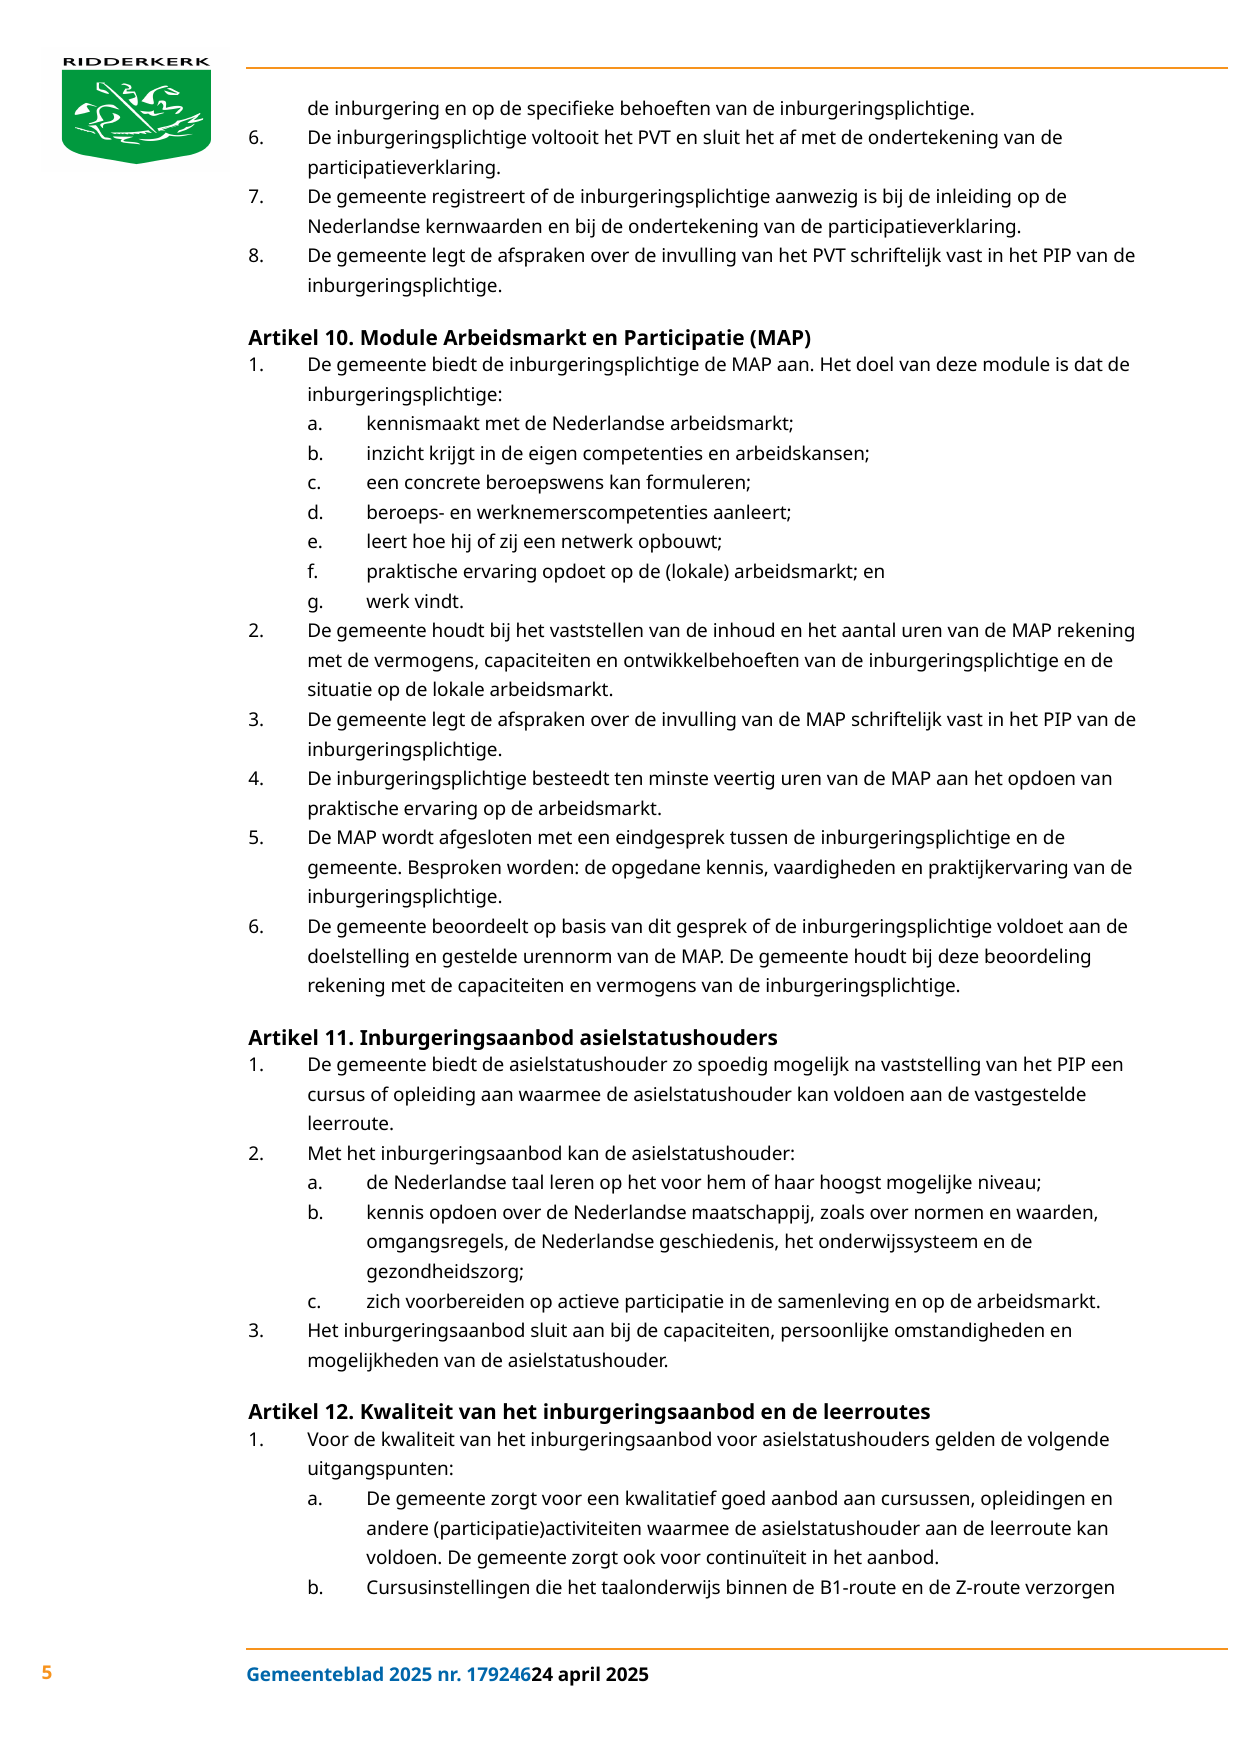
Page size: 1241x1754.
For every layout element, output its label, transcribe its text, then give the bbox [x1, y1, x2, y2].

list kennismaakt met de Nederlandse arbeidsmarkt; [307, 410, 1152, 436]
list beroeps- en werknemerscompetenties aanleert; [307, 499, 1152, 525]
list De gemeente biedt de inburgeringsplichtige de MAP aan. Het doel van deze module is dat de inburgeringsplichtige: [248, 351, 1152, 406]
list Cursusinstellingen die het taalonderwijs binnen de B1-route en de Z-route verzorgen [307, 1574, 1152, 1599]
text Artikel 12. Kwaliteit van het inburgeringsaanbod en de leerroutes [248, 1397, 1152, 1426]
list De gemeente houdt bij het vaststellen van de inhoud en het aantal uren van de MAP rekening met de vermogens, capaciteiten en ontwikkelbehoeften van de inburgeringsplichtige en de situatie op de lokale arbeidsmarkt. [248, 617, 1152, 702]
text Artikel 11. Inburgeringsaanbod asielstatushouders [248, 1023, 1152, 1051]
list Met het inburgeringsaanbod kan de asielstatushouder: [248, 1140, 1152, 1166]
list werk vindt. [307, 588, 1152, 613]
list De inburgeringsplichtige besteedt ten minste veertig uren van de MAP aan het opdoen van praktische ervaring op de arbeidsmarkt. [248, 765, 1152, 821]
list De gemeente zorgt voor een kwalitatief goed aanbod aan cursussen, opleidingen en andere (participatie)activiteiten waarmee de asielstatushouder aan de leerroute kan voldoen. De gemeente zorgt ook voor continuïteit in het aanbod. [307, 1485, 1152, 1570]
list kennis opdoen over de Nederlandse maatschappij, zoals over normen en waarden, omgangsregels, de Nederlandse geschiedenis, het onderwijssysteem en de gezondheidszorg; [307, 1199, 1152, 1284]
picture [41, 47, 231, 172]
list De gemeente biedt de asielstatushouder zo spoedig mogelijk na vaststelling van het PIP een cursus of opleiding aan waarmee de asielstatushouder kan voldoen aan de vastgestelde leerroute. [248, 1051, 1152, 1136]
list praktische ervaring opdoet op de (lokale) arbeidsmarkt; en [307, 558, 1152, 584]
list inzicht krijgt in de eigen competenties en arbeidskansen; [307, 440, 1152, 466]
list zich voorbereiden op actieve participatie in de samenleving en op de arbeidsmarkt. [307, 1288, 1152, 1314]
text Artikel 10. Module Arbeidsmarkt en Participatie (MAP) [248, 323, 1152, 351]
list De inburgeringsplichtige voltooit het PVT en sluit het af met de ondertekening van de participatieverklaring. [248, 124, 1152, 180]
list Het inburgeringsaanbod sluit aan bij de capaciteiten, persoonlijke omstandigheden en mogelijkheden van de asielstatushouder. [248, 1317, 1152, 1373]
list De gemeente legt de afspraken over de invulling van het PVT schriftelijk vast in het PIP van de inburgeringsplichtige. [248, 243, 1152, 298]
list leert hoe hij of zij een netwerk opbouwt; [307, 529, 1152, 554]
list De gemeente registreert of de inburgeringsplichtige aanwezig is bij de inleiding op de Nederlandse kernwaarden en bij de ondertekening van de participatieverklaring. [248, 183, 1152, 239]
list De gemeente beoordeelt op basis van dit gesprek of de inburgeringsplichtige voldoet aan de doelstelling en gestelde urennorm van de MAP. De gemeente houdt bij deze beoordeling rekening met de capaciteiten en vermogens van de inburgeringsplichtige. [248, 913, 1152, 998]
list de Nederlandse taal leren op het voor hem of haar hoogst mogelijke niveau; [307, 1169, 1152, 1195]
list een concrete beroepswens kan formuleren; [307, 469, 1152, 495]
list De MAP wordt afgesloten met een eindgesprek tussen de inburgeringsplichtige en de gemeente. Besproken worden: de opgedane kennis, vaardigheden en praktijkervaring van de inburgeringsplichtige. [248, 824, 1152, 909]
list de inburgering en op de specifieke behoeften van de inburgeringsplichtige. [248, 95, 1152, 121]
list Voor de kwaliteit van het inburgeringsaanbod voor asielstatushouders gelden de volgende uitgangspunten: [248, 1426, 1152, 1481]
list De gemeente legt de afspraken over de invulling van de MAP schriftelijk vast in het PIP van de inburgeringsplichtige. [248, 706, 1152, 761]
